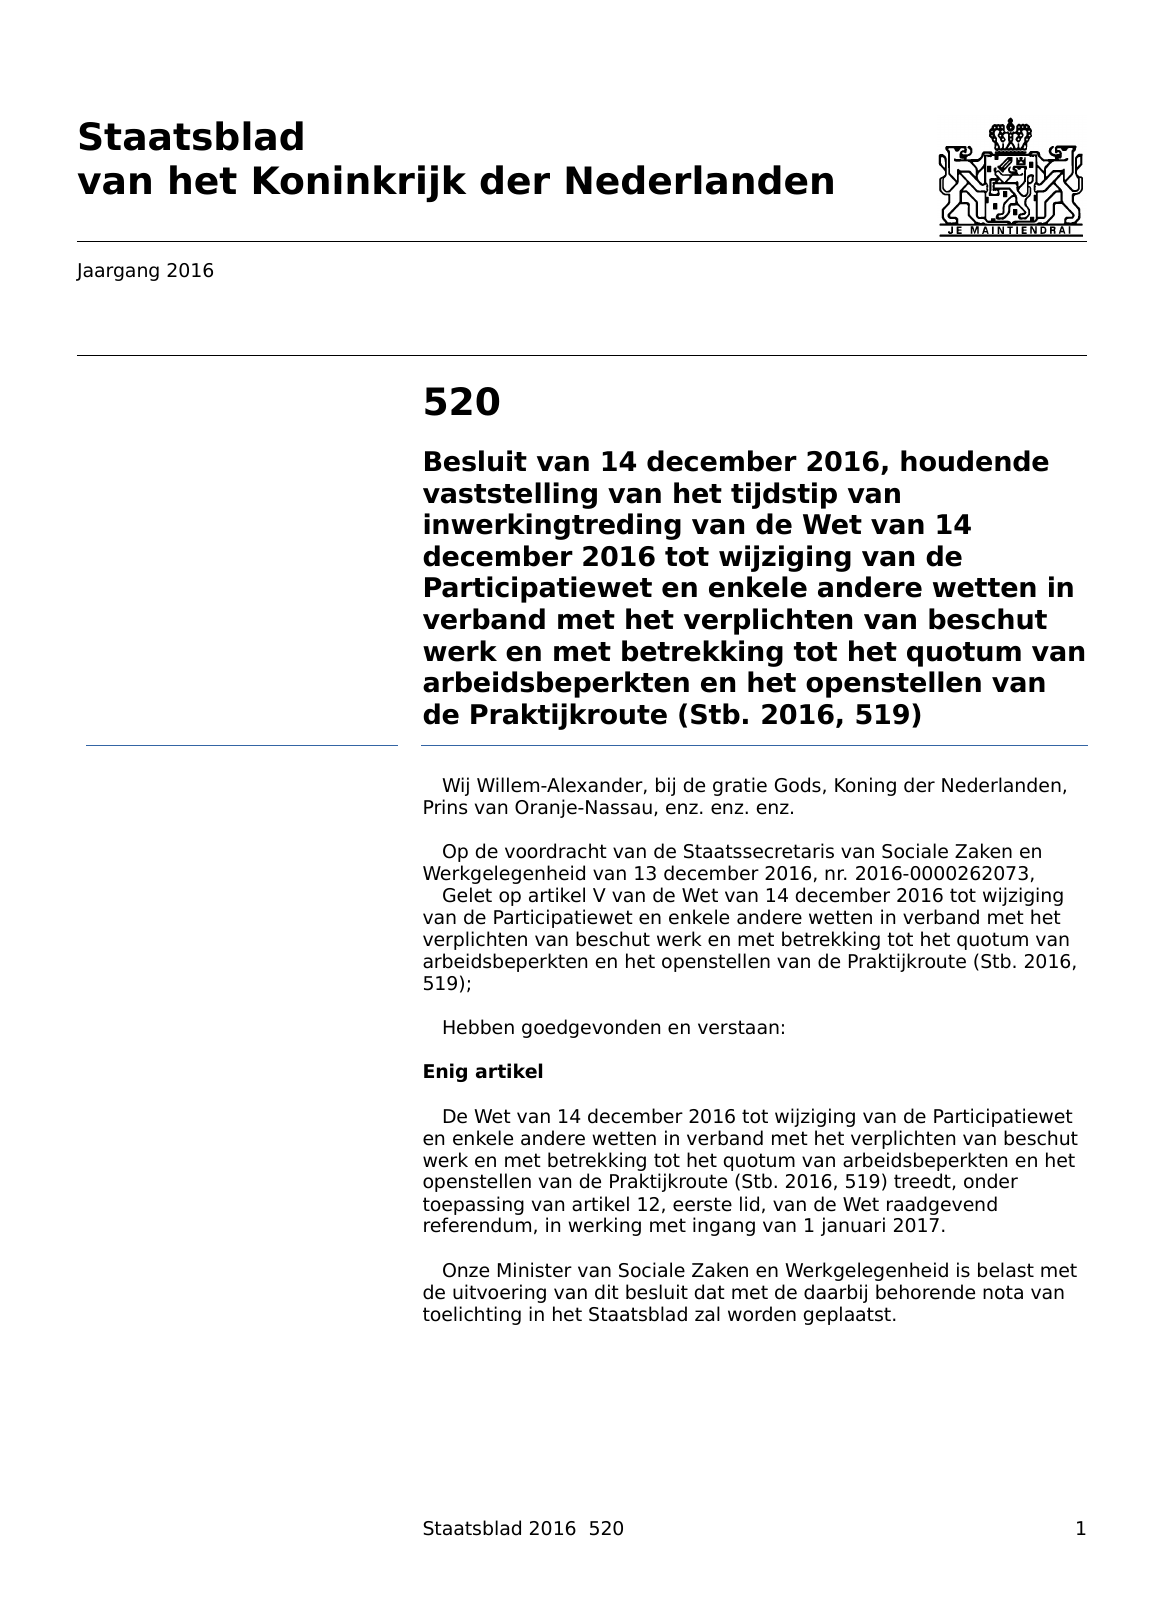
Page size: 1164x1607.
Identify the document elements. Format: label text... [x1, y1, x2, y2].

subtitle Enig artikel [422, 1061, 1087, 1083]
text Op de voordracht van de Staatssecretaris van Sociale Zaken en Werkgelegenheid van 13 december 2016, nr. 2016-0000262073, [422, 841, 1087, 885]
text Hebben goedgevonden en verstaan: [422, 1017, 1087, 1039]
table_cell Jaargang 2016 [77, 242, 1087, 355]
text Besluit van 14 december 2016, houdende vaststelling van het tijdstip van inwerkingtreding van de Wet van 14 december 2016 tot wijziging van de Participatiewet en enkele andere wetten in verband met het verplichten van beschut werk en met betrekking tot het quotum van arbeidsbeperkten en het openstellen van de Praktijkroute (Stb. 2016, 519) [422, 447, 1087, 731]
text De Wet van 14 december 2016 tot wijziging van de Participatiewet en enkele andere wetten in verband met het verplichten van beschut werk en met betrekking tot het quotum van arbeidsbeperkten en het openstellen van de Praktijkroute (Stb. 2016, 519) treedt, onder toepassing van artikel 12, eerste lid, van de Wet raadgevend referendum, in werking met ingang van 1 januari 2017. [422, 1106, 1087, 1237]
text Wij Willem-Alexander, bij de gratie Gods, Koning der Nederlanden, Prins van Oranje-Nassau, enz. enz. enz. [422, 775, 1087, 819]
text Gelet op artikel V van de Wet van 14 december 2016 tot wijziging van de Participatiewet en enkele andere wetten in verband met het verplichten van beschut werk en met betrekking tot het quotum van arbeidsbeperkten en het openstellen van de Praktijkroute (Stb. 2016, 519); [422, 885, 1087, 995]
table_header Staatsblad van het Koninkrijk der Nederlanden [77, 100, 886, 241]
text Onze Minister van Sociale Zaken en Werkgelegenheid is belast met de uitvoering van dit besluit dat met de daarbij behorende nota van toelichting in het Staatsblad zal worden geplaatst. [422, 1259, 1087, 1326]
picture [936, 115, 1087, 240]
subtitle 520 [422, 381, 1087, 424]
table_header [886, 100, 1087, 241]
